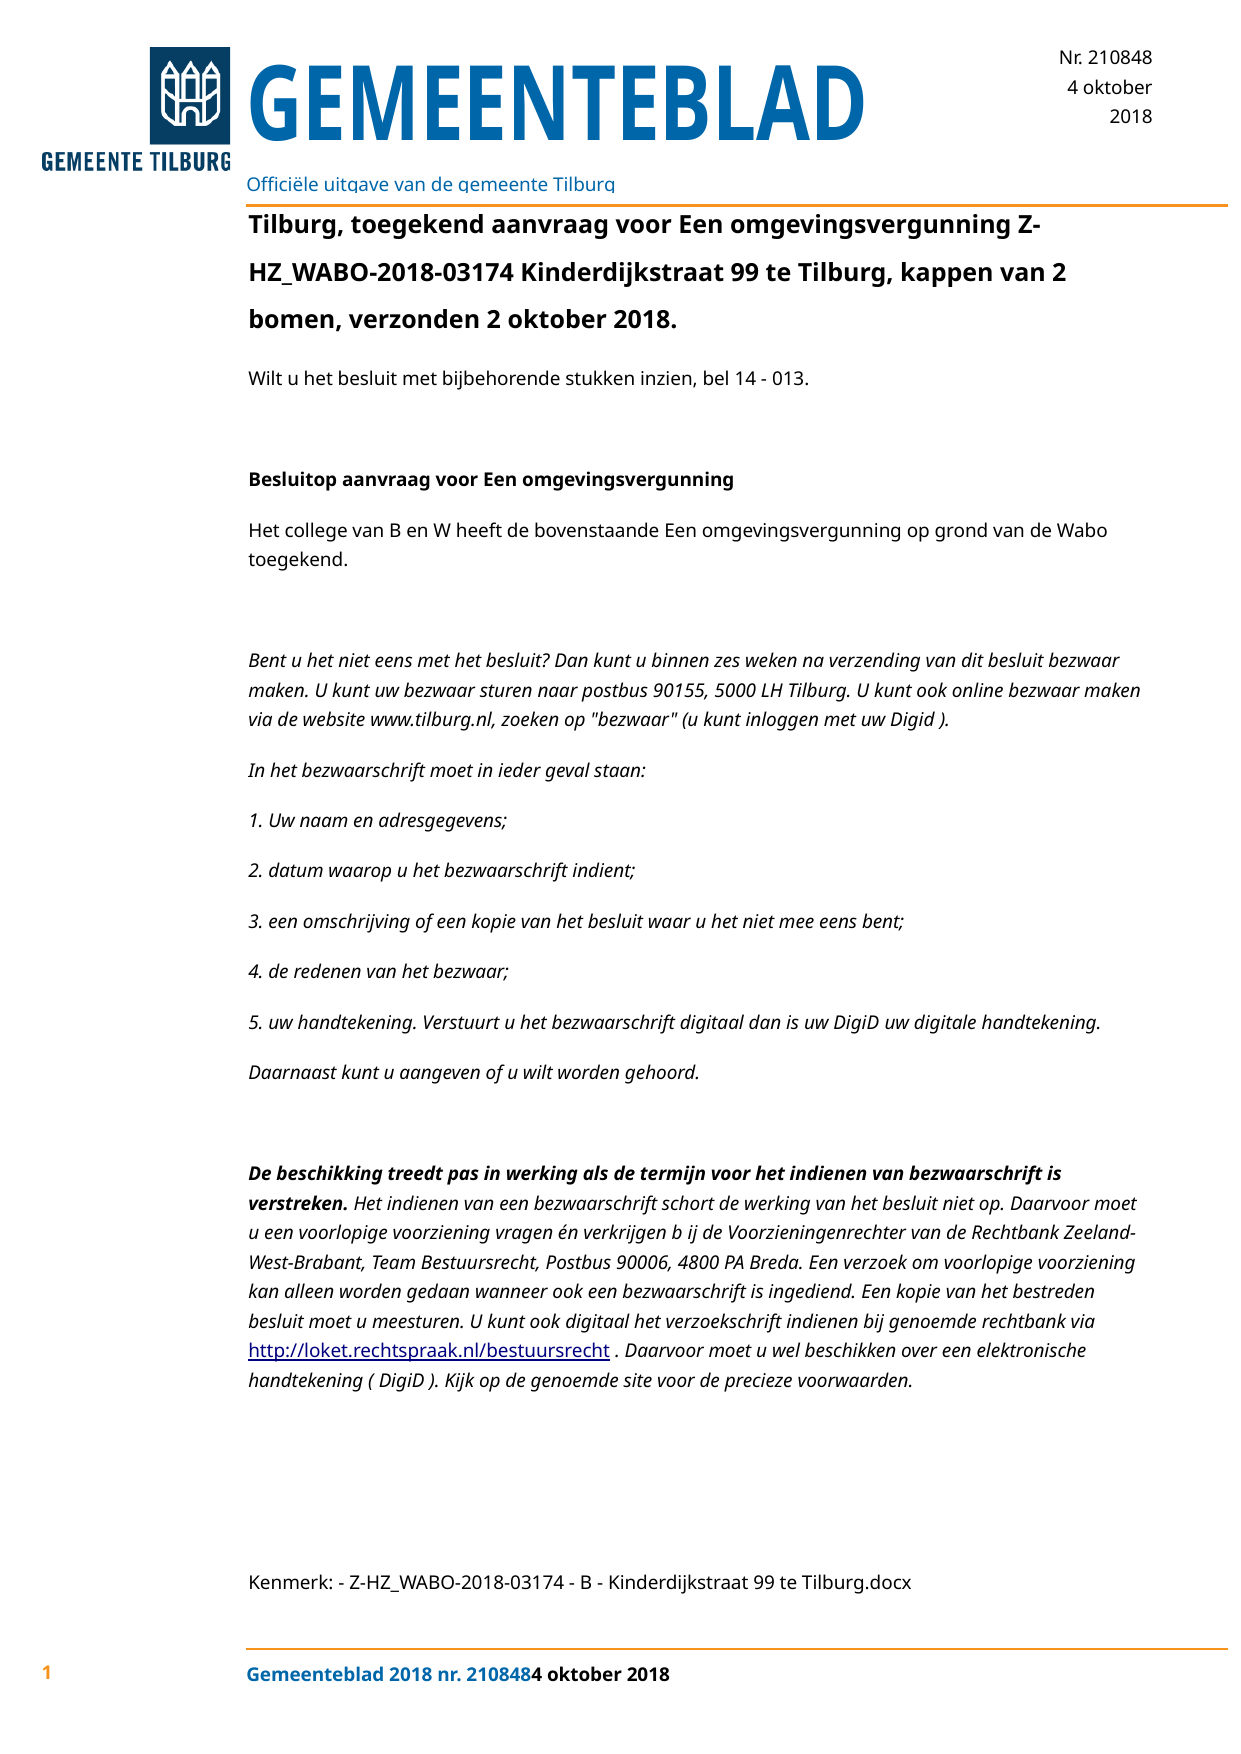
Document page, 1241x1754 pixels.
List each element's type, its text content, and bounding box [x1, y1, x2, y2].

text Kenmerk: - Z-HZ_WABO-2018-03174 - B - Kinderdijkstraat 99 te Tilburg.docx [248, 1569, 1152, 1594]
text Het college van B en W heeft de bovenstaande Een omgevingsvergunning op grond van de Wabo toegekend. [248, 517, 1152, 572]
text 1. Uw naam en adresgegevens; [248, 807, 1152, 833]
text 3. een omschrijving of een kopie van het besluit waar u het niet mee eens bent; [248, 908, 1152, 934]
text Tilburg, toegekend aanvraag voor Een omgevingsvergunning Z-HZ_WABO-2018-03174 Kinderdijkstraat 99 te Tilburg, kappen van 2 bomen, verzonden 2 oktober 2018. [248, 207, 1152, 336]
text Wilt u het besluit met bijbehorende stukken inzien, bel 14 - 013. [248, 366, 1152, 391]
text Besluitop aanvraag voor Een omgevingsvergunning [248, 466, 1152, 492]
text In het bezwaarschrift moet in ieder geval staan: [248, 757, 1152, 782]
text 4. de redenen van het bezwaar; [248, 958, 1152, 984]
text 5. uw handtekening. Verstuurt u het bezwaarschrift digitaal dan is uw DigiD uw digitale handtekening. [248, 1009, 1152, 1034]
text Bent u het niet eens met het besluit? Dan kunt u binnen zes weken na verzending van dit besluit bezwaar maken. U kunt uw bezwaar sturen naar postbus 90155, 5000 LH Tilburg. U kunt ook online bezwaar maken via de website www.tilburg.nl, zoeken op "bezwaar" (u kunt inloggen met uw Digid ). [248, 647, 1152, 732]
picture [41, 47, 231, 172]
text 2. datum waarop u het bezwaarschrift indient; [248, 858, 1152, 883]
text De beschikking treedt pas in werking als de termijn voor het indienen van bezwaarschrift is verstreken. Het indienen van een bezwaarschrift schort de werking van het besluit niet op. Daarvoor moet u een voorlopige voorziening vragen én verkrijgen b ij de Voorzieningenrechter van de Rechtbank Zeeland-West-Brabant, Team Bestuursrecht, Postbus 90006, 4800 PA Breda. Een verzoek om voorlopige voorziening kan alleen worden gedaan wanneer ook een bezwaarschrift is ingediend. Een kopie van het bestreden besluit moet u meesturen. U kunt ook digitaal het verzoekschrift indienen bij genoemde rechtbank via http://loket.rechtspraak.nl/bestuursrecht . Daarvoor moet u wel beschikken over een elektronische handtekening ( DigiD ). Kijk op de genoemde site voor de precieze voorwaarden. [248, 1160, 1152, 1393]
text Daarnaast kunt u aangeven of u wilt worden gehoord. [248, 1059, 1152, 1085]
